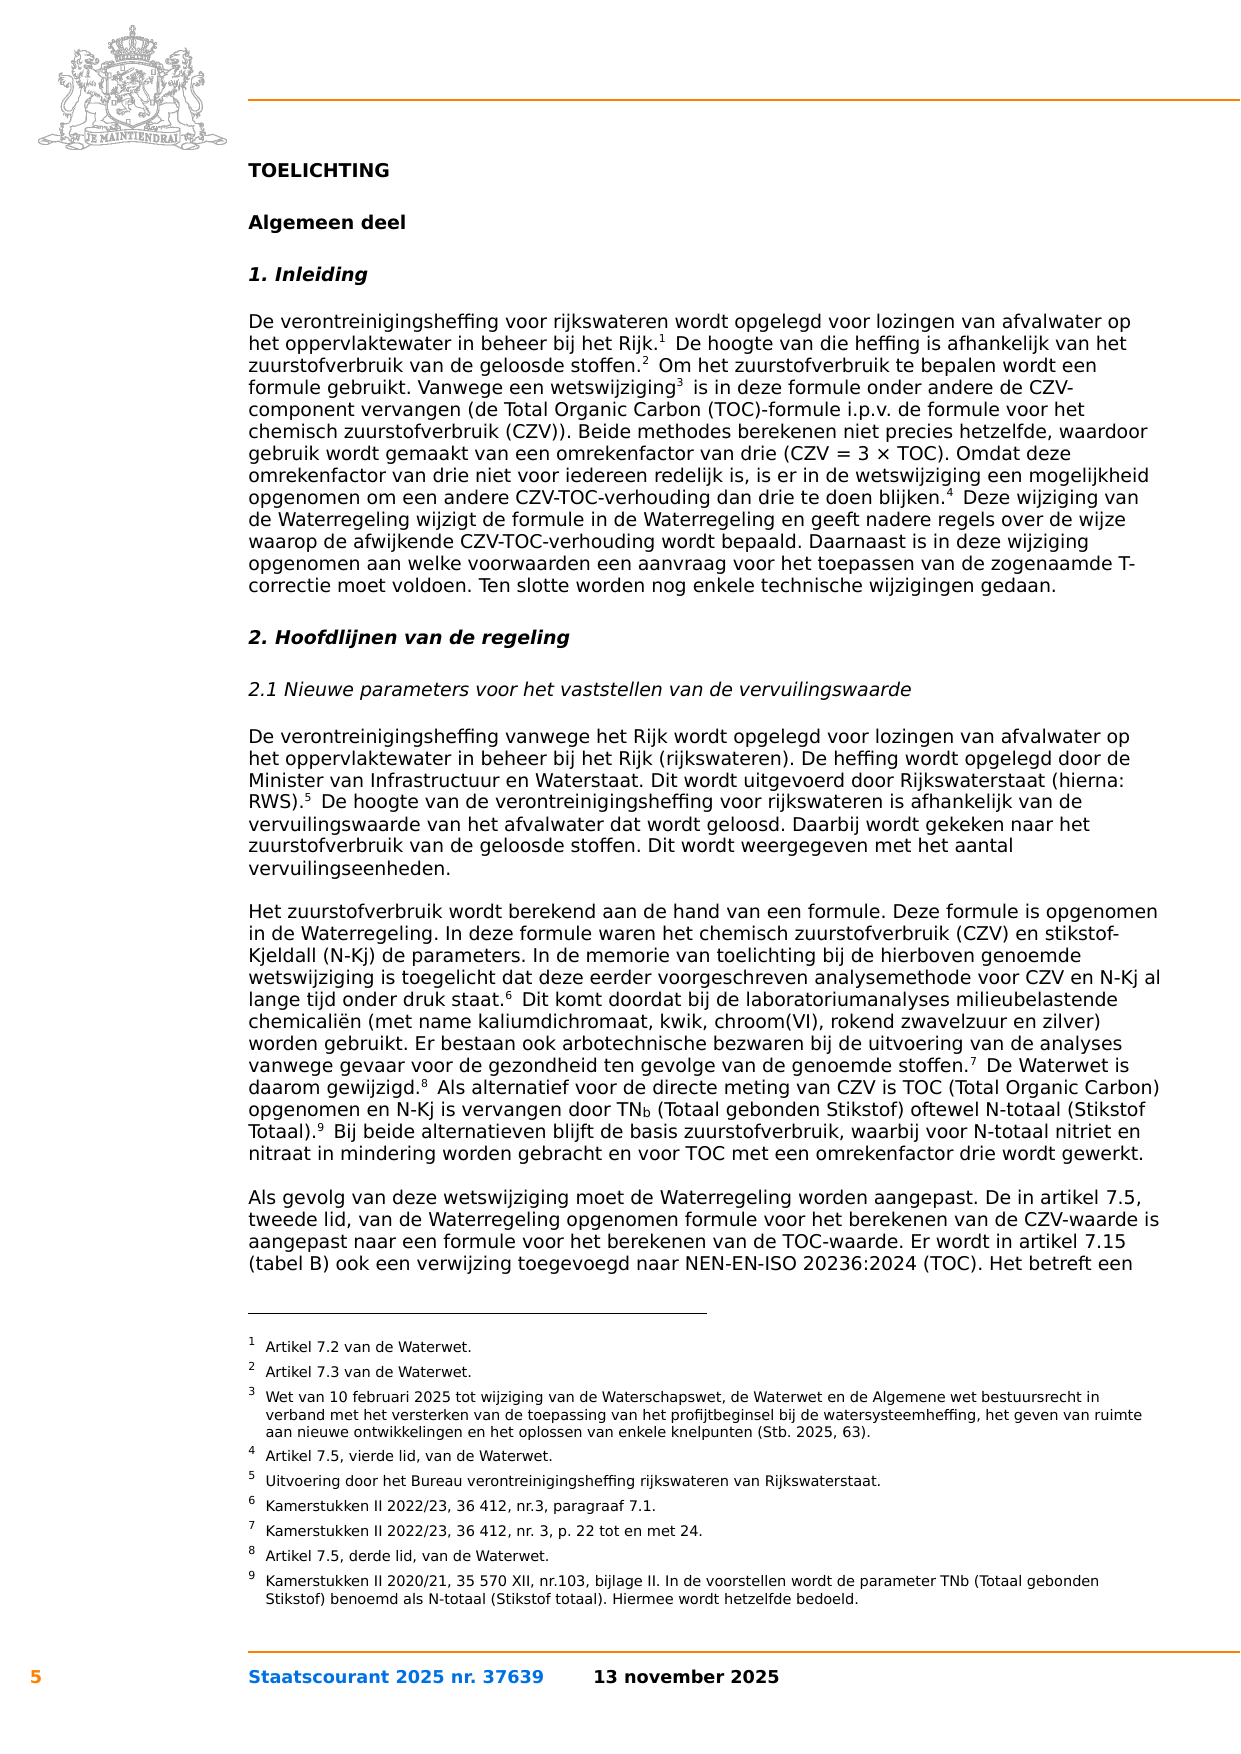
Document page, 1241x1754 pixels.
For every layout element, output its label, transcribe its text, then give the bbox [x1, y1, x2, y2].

subtitle TOELICHTING [248, 160, 1163, 182]
subtitle 2.1 Nieuwe parameters voor het vaststellen van de vervuilingswaarde [248, 678, 1163, 701]
text Artikel 7.5, derde lid, van de Waterwet. [248, 1544, 1163, 1566]
text Kamerstukken II 2022/23, 36 412, nr.3, paragraaf 7.1. [248, 1494, 1163, 1516]
text De verontreinigingsheffing voor rijkswateren wordt opgelegd voor lozingen van afvalwater op het oppervlaktewater in beheer bij het Rijk. De hoogte van die heffing is afhankelijk van het zuurstofverbruik van de geloosde stoffen. Om het zuurstofverbruik te bepalen wordt een formule gebruikt. Vanwege een wetswijziging is in deze formule onder andere de CZV-component vervangen (de Total Organic Carbon (TOC)-formule i.p.v. de formule voor het chemisch zuurstofverbruik (CZV)). Beide methodes berekenen niet precies hetzelfde, waardoor gebruik wordt gemaakt van een omrekenfactor van drie (CZV = 3 × TOC). Omdat deze omrekenfactor van drie niet voor iedereen redelijk is, is er in de wetswijziging een mogelijkheid opgenomen om een andere CZV-TOC-verhouding dan drie te doen blijken. Deze wijziging van de Waterregeling wijzigt de formule in de Waterregeling en geeft nadere regels over de wijze waarop de afwijkende CZV-TOC-verhouding wordt bepaald. Daarnaast is in deze wijziging opgenomen aan welke voorwaarden een aanvraag voor het toepassen van de zogenaamde T-correctie moet voldoen. Ten slotte worden nog enkele technische wijzigingen gedaan. [248, 311, 1163, 597]
text De verontreinigingsheffing vanwege het Rijk wordt opgelegd voor lozingen van afvalwater op het oppervlaktewater in beheer bij het Rijk (rijkswateren). De heffing wordt opgelegd door de Minister van Infrastructuur en Waterstaat. Dit wordt uitgevoerd door Rijkswaterstaat (hierna: RWS). De hoogte van de verontreinigingsheffing voor rijkswateren is afhankelijk van de vervuilingswaarde van het afvalwater dat wordt geloosd. Daarbij wordt gekeken naar het zuurstofverbruik van de geloosde stoffen. Dit wordt weergegeven met het aantal vervuilingseenheden. [248, 726, 1163, 879]
text Artikel 7.3 van de Waterwet. [248, 1360, 1163, 1382]
text Uitvoering door het Bureau verontreinigingsheffing rijkswateren van Rijkswaterstaat. [248, 1469, 1163, 1491]
subtitle 2. Hoofdlijnen van de regeling [248, 627, 1163, 648]
text Kamerstukken II 2020/21, 35 570 XII, nr.103, bijlage II. In de voorstellen wordt de parameter TNb (Totaal gebonden Stikstof) benoemd als N-totaal (Stikstof totaal). Hiermee wordt hetzelfde bedoeld. [248, 1569, 1163, 1608]
text Het zuurstofverbruik wordt berekend aan de hand van een formule. Deze formule is opgenomen in de Waterregeling. In deze formule waren het chemisch zuurstofverbruik (CZV) en stikstof-Kjeldall (N-Kj) de parameters. In de memorie van toelichting bij de hierboven genoemde wetswijziging is toegelicht dat deze eerder voorgeschreven analysemethode voor CZV en N-Kj al lange tijd onder druk staat. Dit komt doordat bij de laboratoriumanalyses milieubelastende chemicaliën (met name kaliumdichromaat, kwik, chroom(VI), rokend zwavelzuur en zilver) worden gebruikt. Er bestaan ook arbotechnische bezwaren bij de uitvoering van de analyses vanwege gevaar voor de gezondheid ten gevolge van de genoemde stoffen. De Waterwet is daarom gewijzigd. Als alternatief voor de directe meting van CZV is TOC (Total Organic Carbon) opgenomen en N-Kj is vervangen door TNb (Totaal gebonden Stikstof) oftewel N-totaal (Stikstof Totaal). Bij beide alternatieven blijft de basis zuurstofverbruik, waarbij voor N-totaal nitriet en nitraat in mindering worden gebracht en voor TOC met een omrekenfactor drie wordt gewerkt. [248, 901, 1163, 1165]
picture [38, 25, 227, 150]
text Artikel 7.2 van de Waterwet. [248, 1335, 1163, 1357]
text Kamerstukken II 2022/23, 36 412, nr. 3, p. 22 tot en met 24. [248, 1519, 1163, 1541]
subtitle Algemeen deel [248, 212, 1163, 234]
text Wet van 10 februari 2025 tot wijziging van de Waterschapswet, de Waterwet en de Algemene wet bestuursrecht in verband met het versterken van de toepassing van het profijtbeginsel bij de watersysteemheffing, het geven van ruimte aan nieuwe ontwikkelingen en het oplossen van enkele knelpunten (Stb. 2025, 63). [248, 1385, 1163, 1441]
subtitle 1. Inleiding [248, 264, 1163, 286]
text Artikel 7.5, vierde lid, van de Waterwet. [248, 1444, 1163, 1466]
text Als gevolg van deze wetswijziging moet de Waterregeling worden aangepast. De in artikel 7.5, tweede lid, van de Waterregeling opgenomen formule voor het berekenen van de CZV-waarde is aangepast naar een formule voor het berekenen van de TOC-waarde. Er wordt in artikel 7.15 (tabel B) ook een verwijzing toegevoegd naar NEN-EN-ISO 20236:2024 (TOC). Het betreft een [248, 1187, 1163, 1275]
